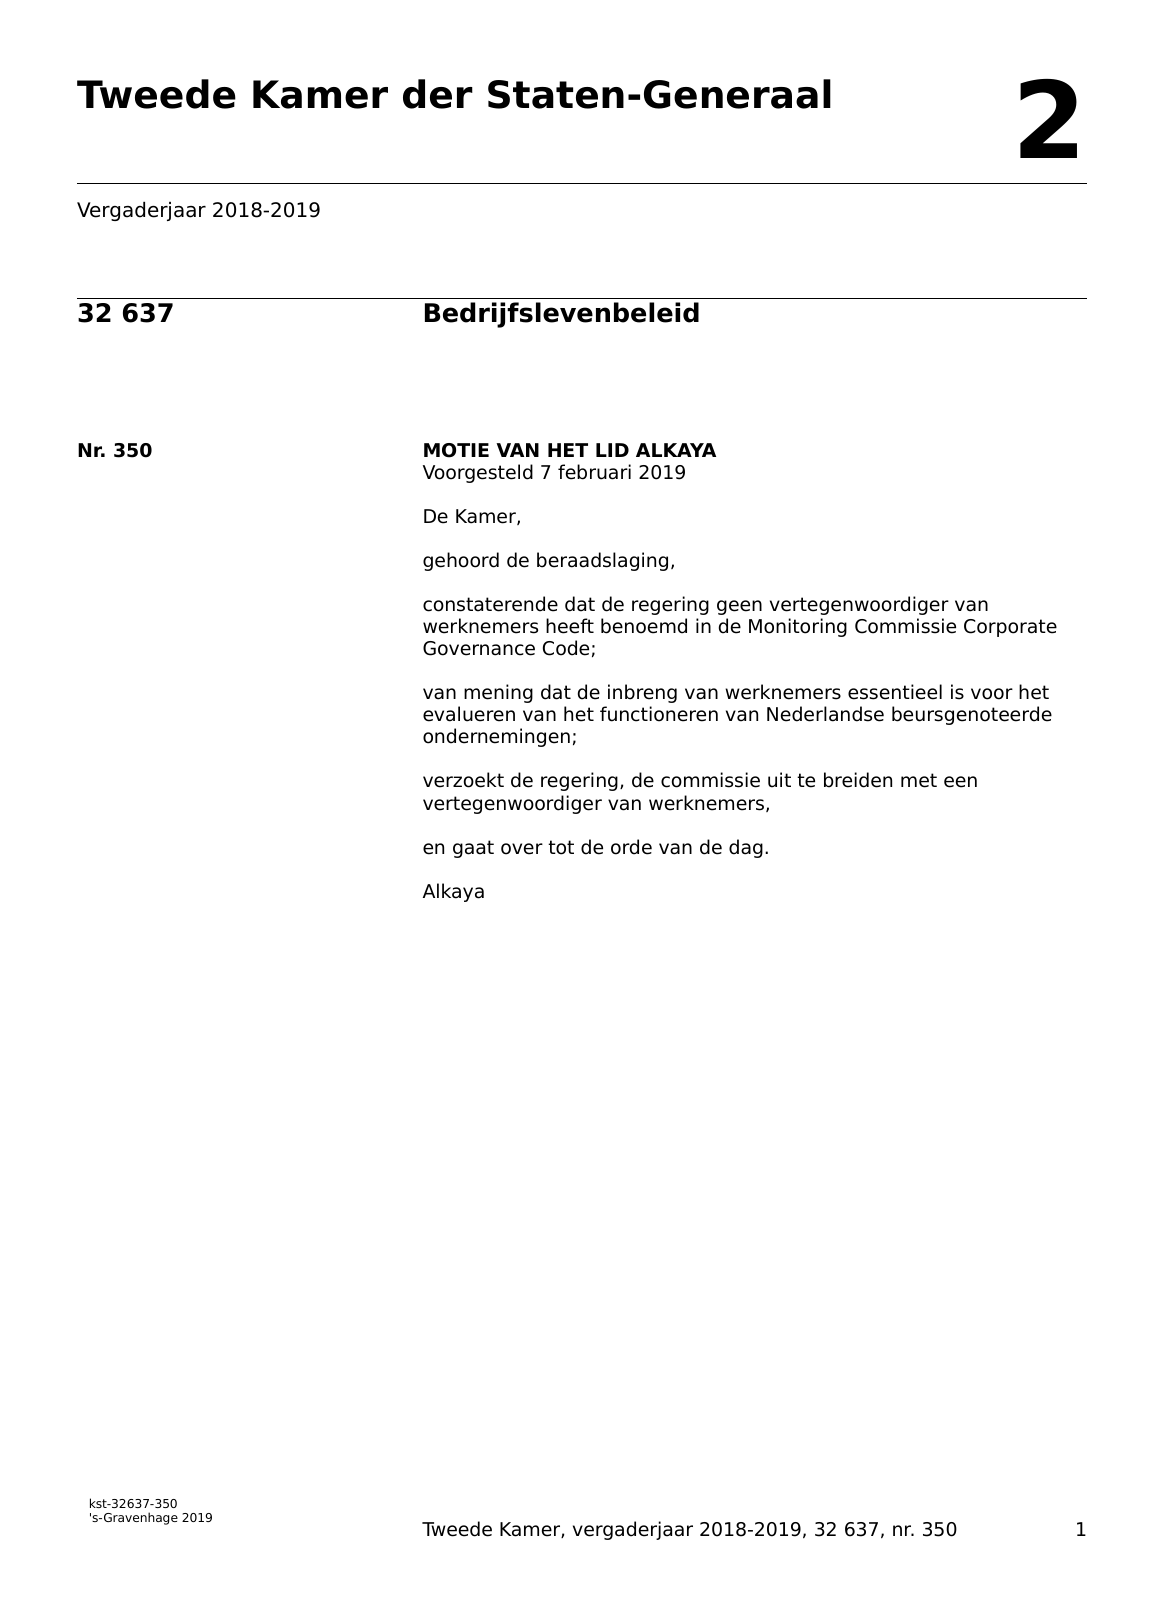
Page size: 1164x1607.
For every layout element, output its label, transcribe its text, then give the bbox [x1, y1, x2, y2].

table_header Tweede Kamer der Staten-Generaal [77, 59, 886, 183]
text van mening dat de inbreng van werknemers essentieel is voor het evalueren van het functioneren van Nederlandse beursgenoteerde ondernemingen; [422, 682, 1087, 748]
text kst-32637-350 [88, 1497, 323, 1511]
text en gaat over tot de orde van de dag. [422, 837, 1087, 858]
text verzoekt de regering, de commissie uit te breiden met een vertegenwoordiger van werknemers, [422, 770, 1087, 814]
subtitle 32 637 Bedrijfslevenbeleid [77, 299, 1087, 329]
table_cell Vergaderjaar 2018-2019 [77, 184, 1087, 298]
text Voorgesteld 7 februari 2019 [422, 462, 1087, 484]
table_header 2 [886, 59, 1087, 183]
text 's-Gravenhage 2019 [88, 1511, 323, 1525]
text Alkaya [422, 881, 1087, 903]
text gehoord de beraadslaging, [422, 550, 1087, 572]
subtitle Nr. 350 MOTIE VAN HET LID ALKAYA [77, 440, 1087, 462]
text De Kamer, [422, 506, 1087, 528]
text constaterende dat de regering geen vertegenwoordiger van werknemers heeft benoemd in de Monitoring Commissie Corporate Governance Code; [422, 594, 1087, 660]
